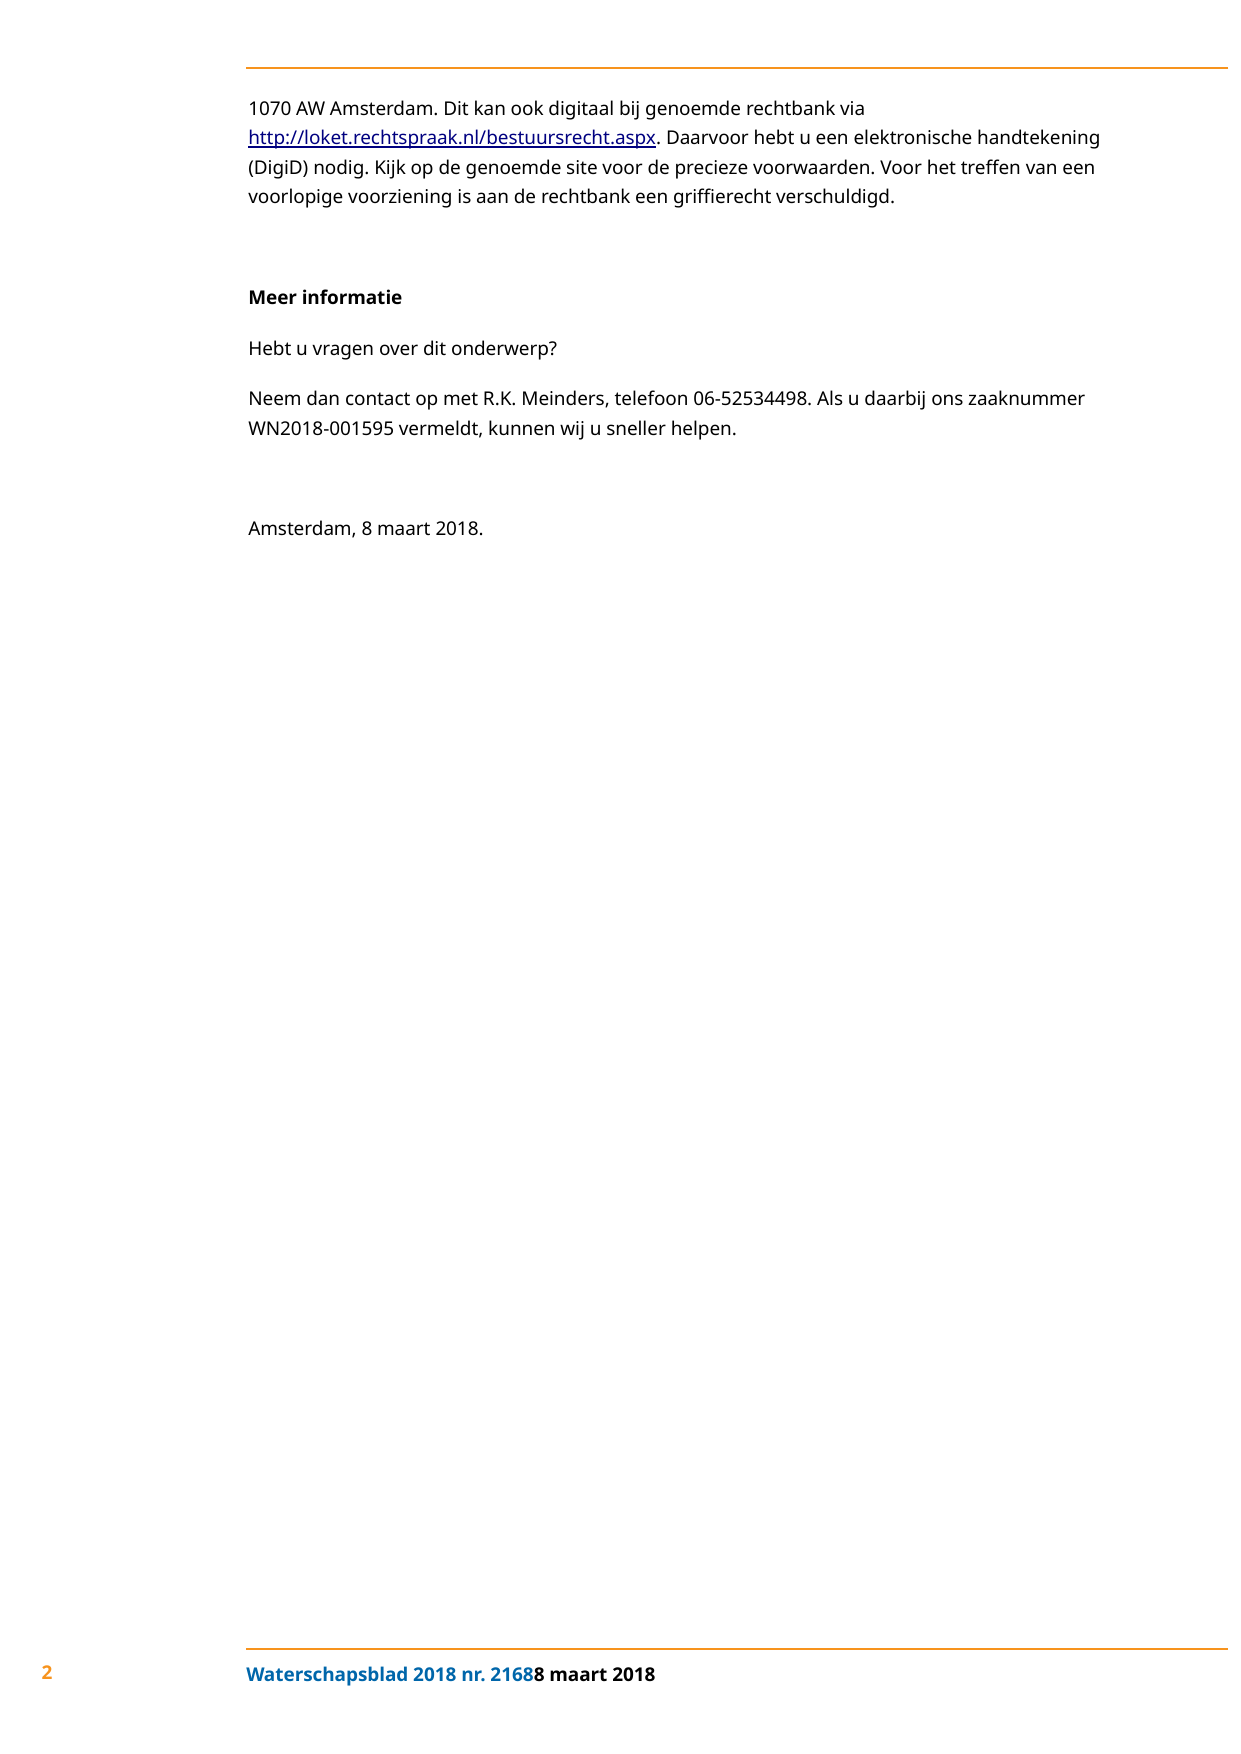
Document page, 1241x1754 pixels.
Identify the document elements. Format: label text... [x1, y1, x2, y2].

text Neem dan contact op met R.K. Meinders, telefoon 06-52534498. Als u daarbij ons zaaknummer WN2018-001595 vermeldt, kunnen wij u sneller helpen. [248, 385, 1152, 441]
picture [41, 47, 231, 172]
text Hebt u vragen over dit onderwerp? [248, 335, 1152, 361]
text Amsterdam, 8 maart 2018. [248, 516, 1152, 541]
text 1070 AW Amsterdam. Dit kan ook digitaal bij genoemde rechtbank via http://loket.rechtspraak.nl/bestuursrecht.aspx. Daarvoor hebt u een elektronische handtekening (DigiD) nodig. Kijk op de genoemde site voor de precieze voorwaarden. Voor het treffen van een voorlopige voorziening is aan de rechtbank een griffierecht verschuldigd. [248, 95, 1152, 209]
text Meer informatie [248, 284, 1152, 310]
